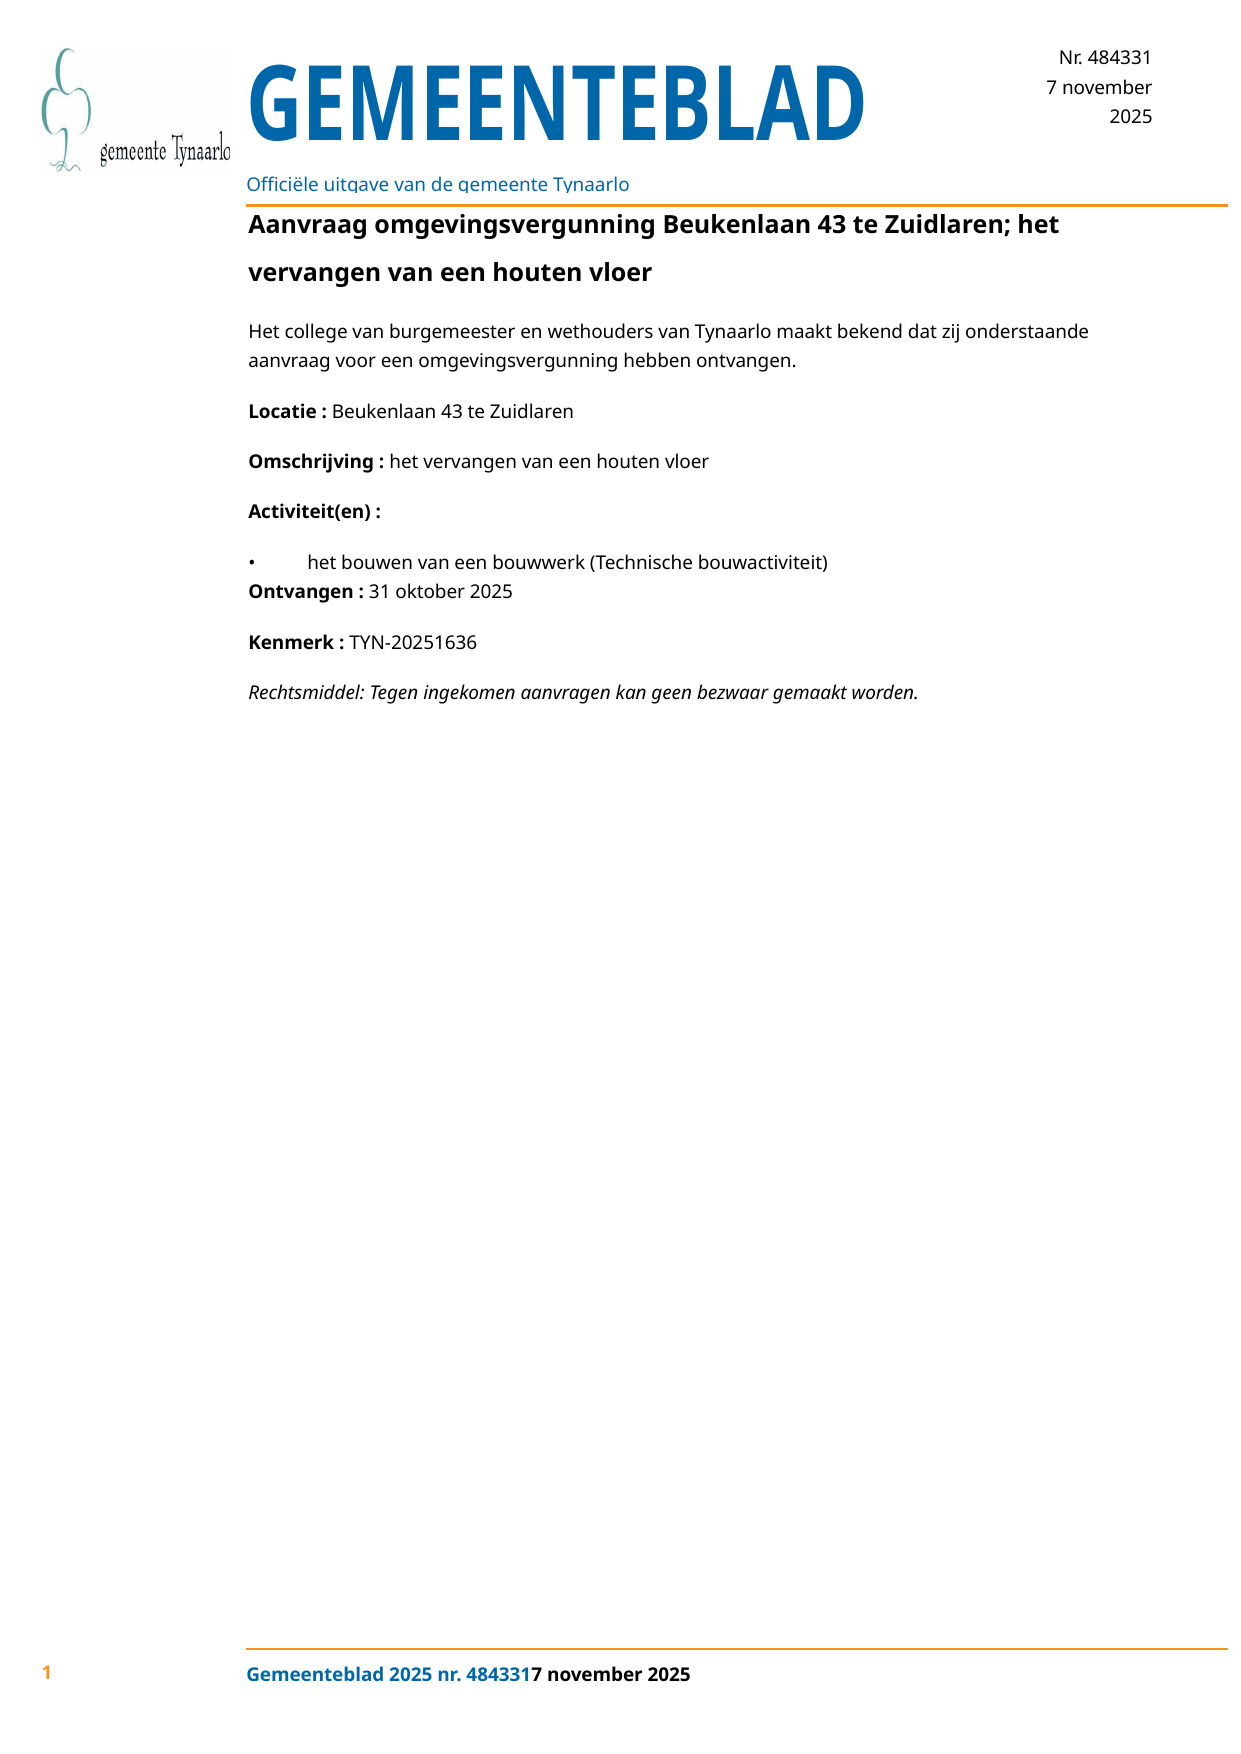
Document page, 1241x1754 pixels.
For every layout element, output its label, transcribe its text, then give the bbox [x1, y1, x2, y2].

text Kenmerk : TYN-20251636 [248, 629, 1152, 655]
text Ontvangen : 31 oktober 2025 [248, 579, 1152, 604]
picture [41, 47, 231, 172]
text Rechtsmiddel: Tegen ingekomen aanvragen kan geen bezwaar gemaakt worden. [248, 679, 1152, 705]
text Omschrijving : het vervangen van een houten vloer [248, 448, 1152, 474]
text Het college van burgemeester en wethouders van Tynaarlo maakt bekend dat zij onderstaande aanvraag voor een omgevingsvergunning hebben ontvangen. [248, 318, 1152, 373]
text Activiteit(en) : [248, 499, 1152, 524]
text Aanvraag omgevingsvergunning Beukenlaan 43 te Zuidlaren; het vervangen van een houten vloer [248, 207, 1152, 288]
text Locatie : Beukenlaan 43 te Zuidlaren [248, 398, 1152, 424]
list het bouwen van een bouwwerk (Technische bouwactiviteit) [248, 549, 1152, 575]
